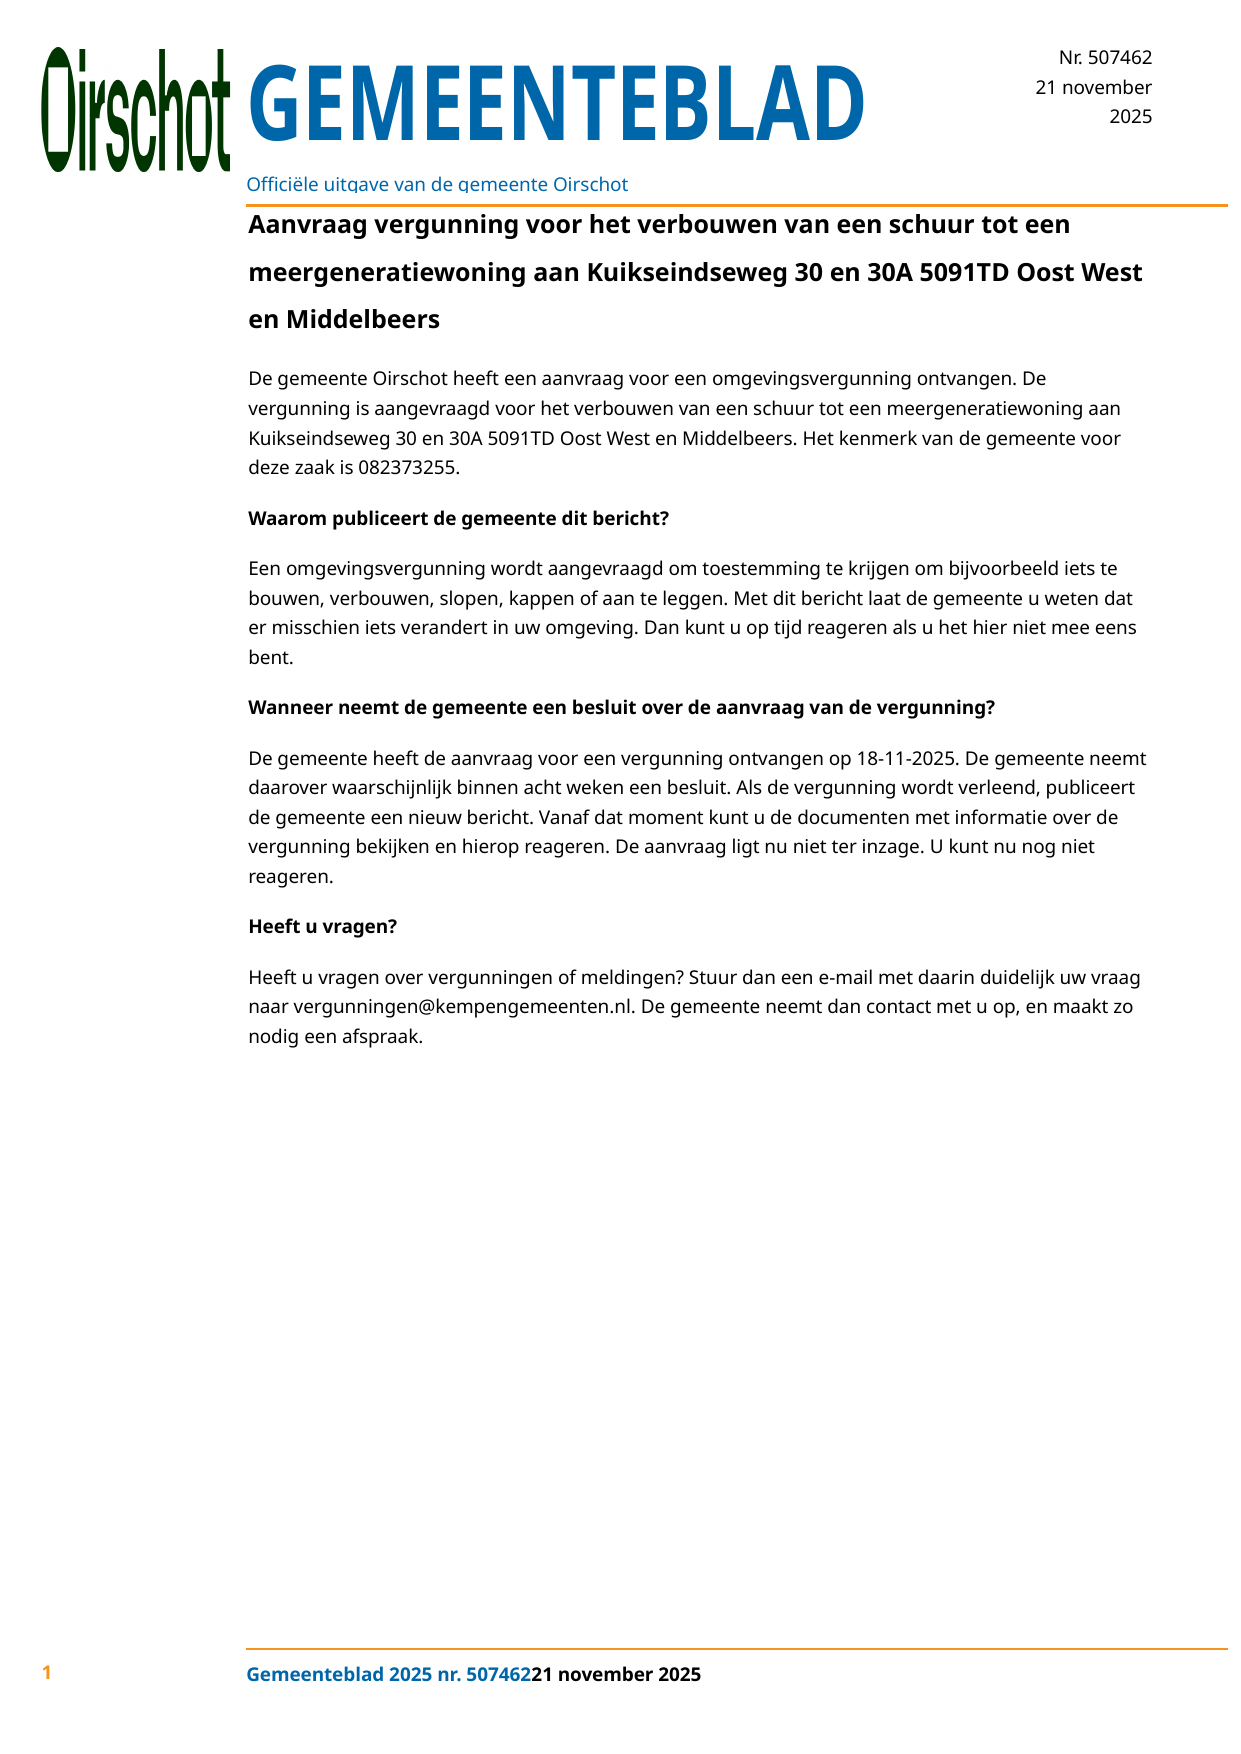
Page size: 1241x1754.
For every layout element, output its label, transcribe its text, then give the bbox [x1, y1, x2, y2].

text De gemeente heeft de aanvraag voor een vergunning ontvangen op 18-11-2025. De gemeente neemt daarover waarschijnlijk binnen acht weken een besluit. Als de vergunning wordt verleend, publiceert de gemeente een nieuw bericht. Vanaf dat moment kunt u de documenten met informatie over de vergunning bekijken en hierop reageren. De aanvraag ligt nu niet ter inzage. U kunt nu nog niet reageren. [248, 745, 1152, 889]
picture [41, 47, 231, 172]
text Een omgevingsvergunning wordt aangevraagd om toestemming te krijgen om bijvoorbeeld iets te bouwen, verbouwen, slopen, kappen of aan te leggen. Met dit bericht laat de gemeente u weten dat er misschien iets verandert in uw omgeving. Dan kunt u op tijd reageren als u het hier niet mee eens bent. [248, 555, 1152, 669]
text Waarom publiceert de gemeente dit bericht? [248, 505, 1152, 530]
text Wanneer neemt de gemeente een besluit over de aanvraag van de vergunning? [248, 694, 1152, 720]
text Heeft u vragen over vergunningen of meldingen? Stuur dan een e-mail met daarin duidelijk uw vraag naar vergunningen@kempengemeenten.nl. De gemeente neemt dan contact met u op, en maakt zo nodig een afspraak. [248, 964, 1152, 1049]
text De gemeente Oirschot heeft een aanvraag voor een omgevingsvergunning ontvangen. De vergunning is aangevraagd voor het verbouwen van een schuur tot een meergeneratiewoning aan Kuikseindseweg 30 en 30A 5091TD Oost West en Middelbeers. Het kenmerk van de gemeente voor deze zaak is 082373255. [248, 366, 1152, 480]
text Heeft u vragen? [248, 913, 1152, 939]
text Aanvraag vergunning voor het verbouwen van een schuur tot een meergeneratiewoning aan Kuikseindseweg 30 en 30A 5091TD Oost West en Middelbeers [248, 207, 1152, 336]
